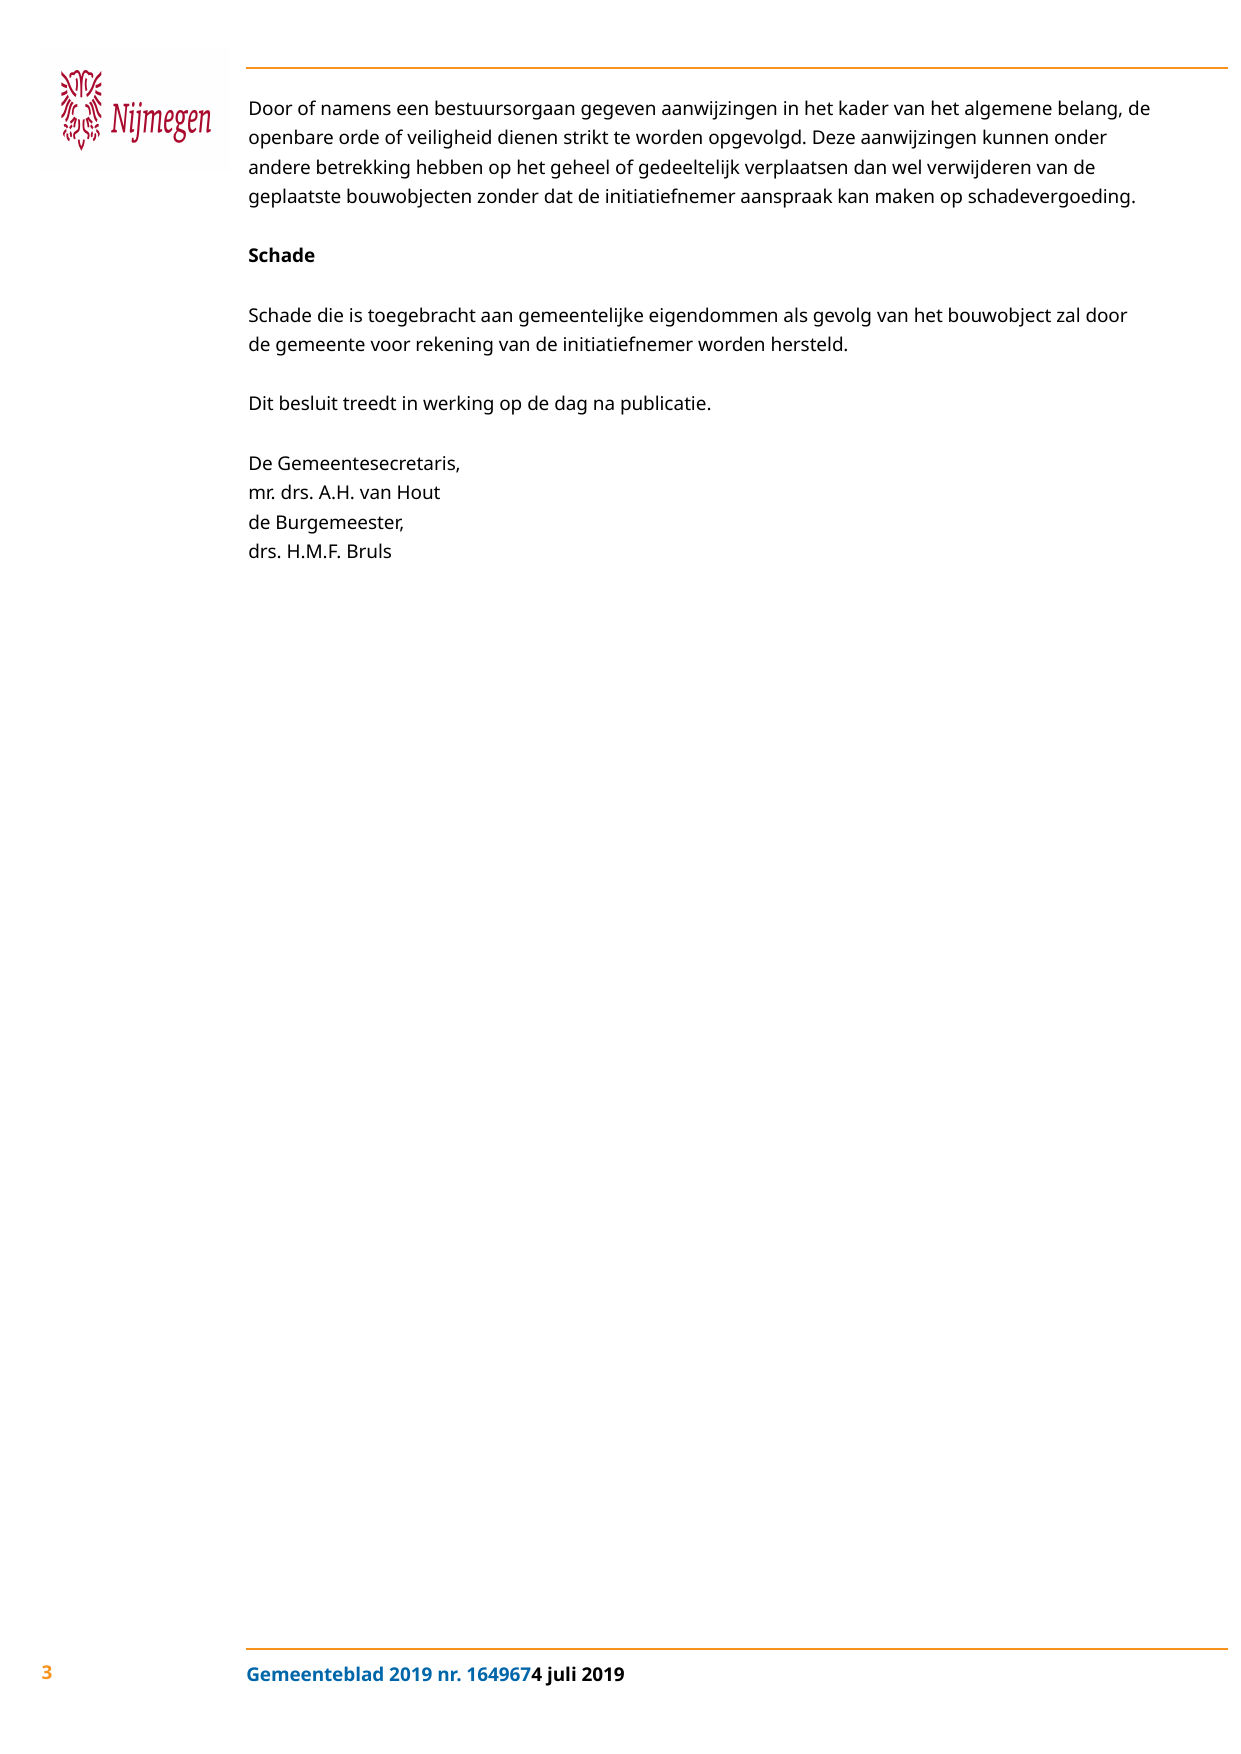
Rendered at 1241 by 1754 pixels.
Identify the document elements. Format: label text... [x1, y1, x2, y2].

text Schade [248, 243, 1152, 268]
text de Burgemeester, [248, 509, 1152, 535]
text mr. drs. A.H. van Hout [248, 479, 1152, 505]
picture [41, 47, 231, 172]
text Dit besluit treedt in werking op de dag na publicatie. [248, 391, 1152, 416]
text De Gemeentesecretaris, [248, 450, 1152, 476]
text Schade die is toegebracht aan gemeentelijke eigendommen als gevolg van het bouwobject zal door de gemeente voor rekening van de initiatiefnemer worden hersteld. [248, 302, 1152, 357]
text Door of namens een bestuursorgaan gegeven aanwijzingen in het kader van het algemene belang, de openbare orde of veiligheid dienen strikt te worden opgevolgd. Deze aanwijzingen kunnen onder andere betrekking hebben op het geheel of gedeeltelijk verplaatsen dan wel verwijderen van de geplaatste bouwobjecten zonder dat de initiatiefnemer aanspraak kan maken op schadevergoeding. [248, 95, 1152, 209]
text drs. H.M.F. Bruls [248, 538, 1152, 564]
